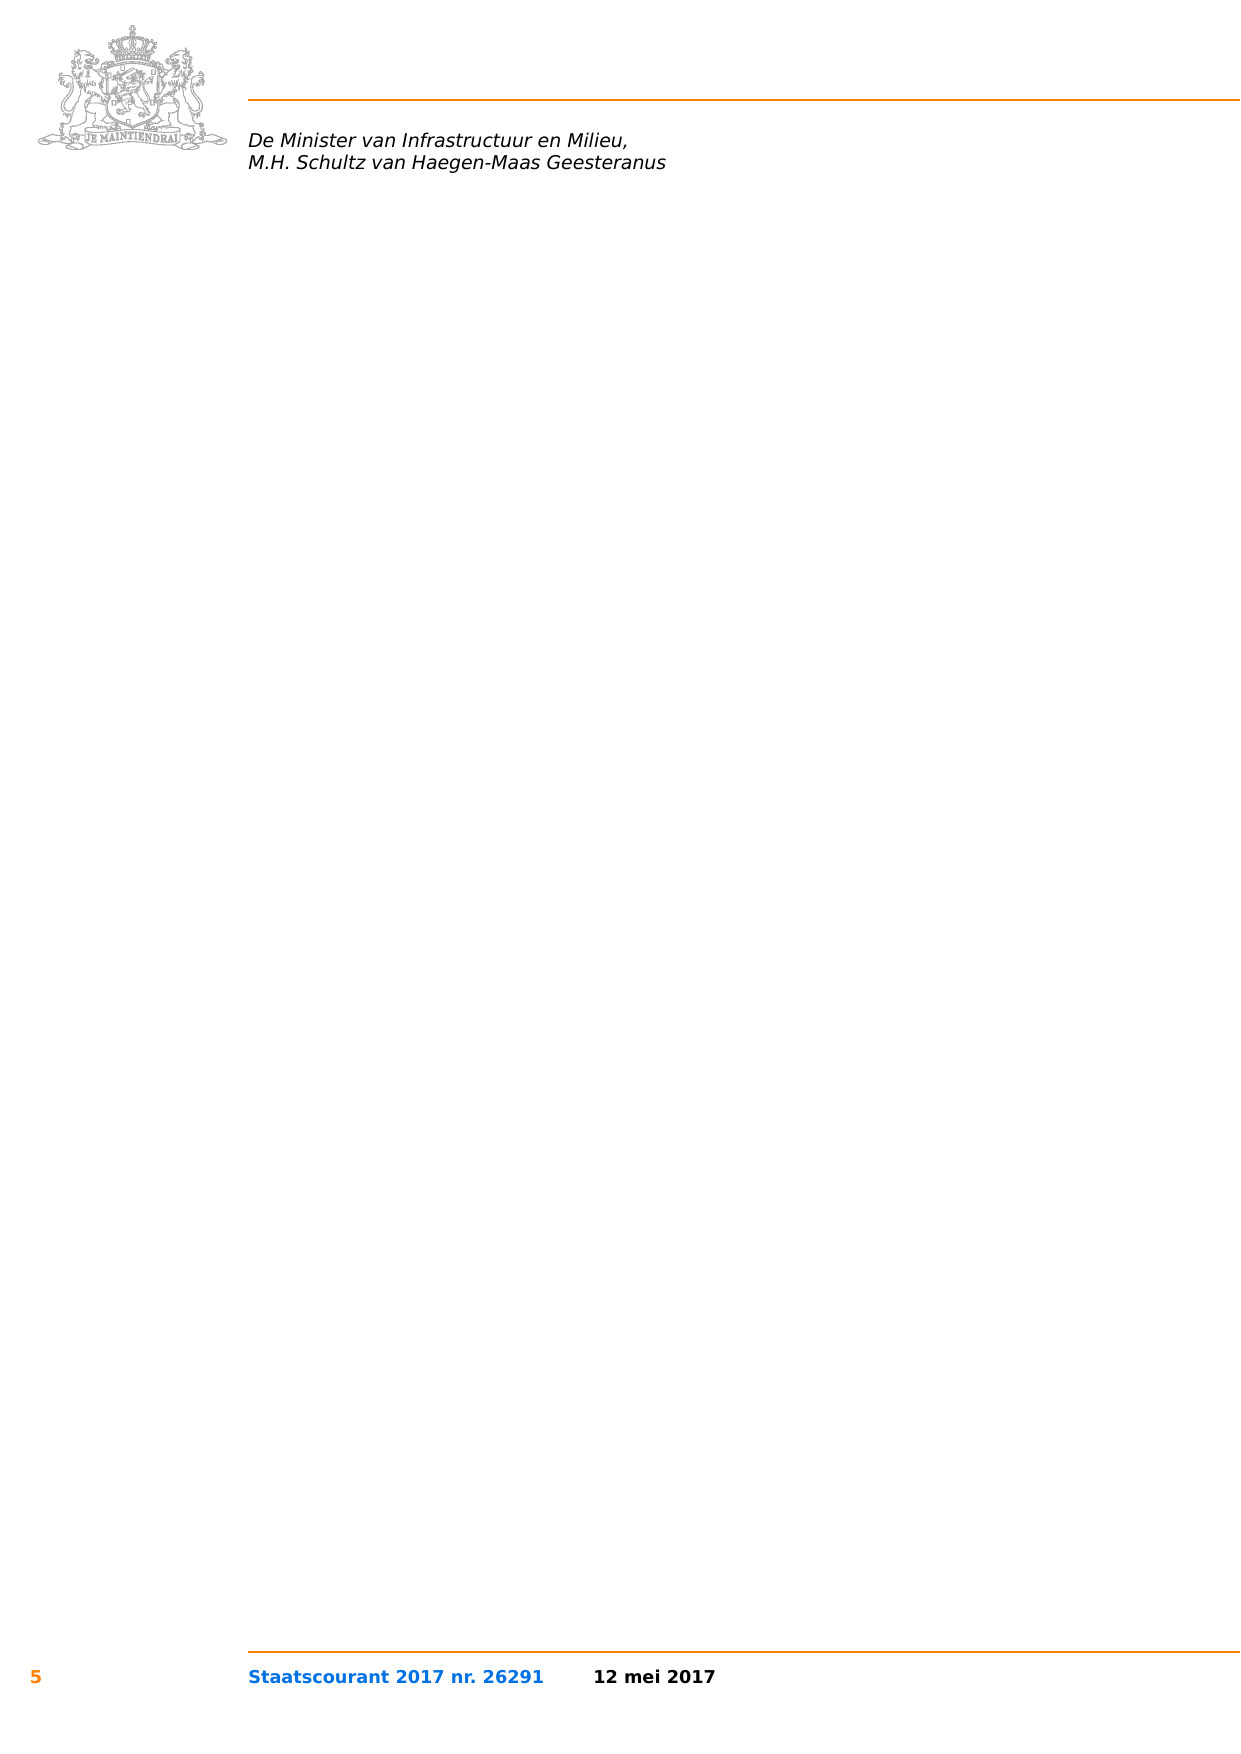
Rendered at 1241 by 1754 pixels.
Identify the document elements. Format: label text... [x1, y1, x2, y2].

text De Minister van Infrastructuur en Milieu, M.H. Schultz van Haegen-Maas Geesteranus [248, 130, 1163, 174]
picture [38, 25, 227, 150]
